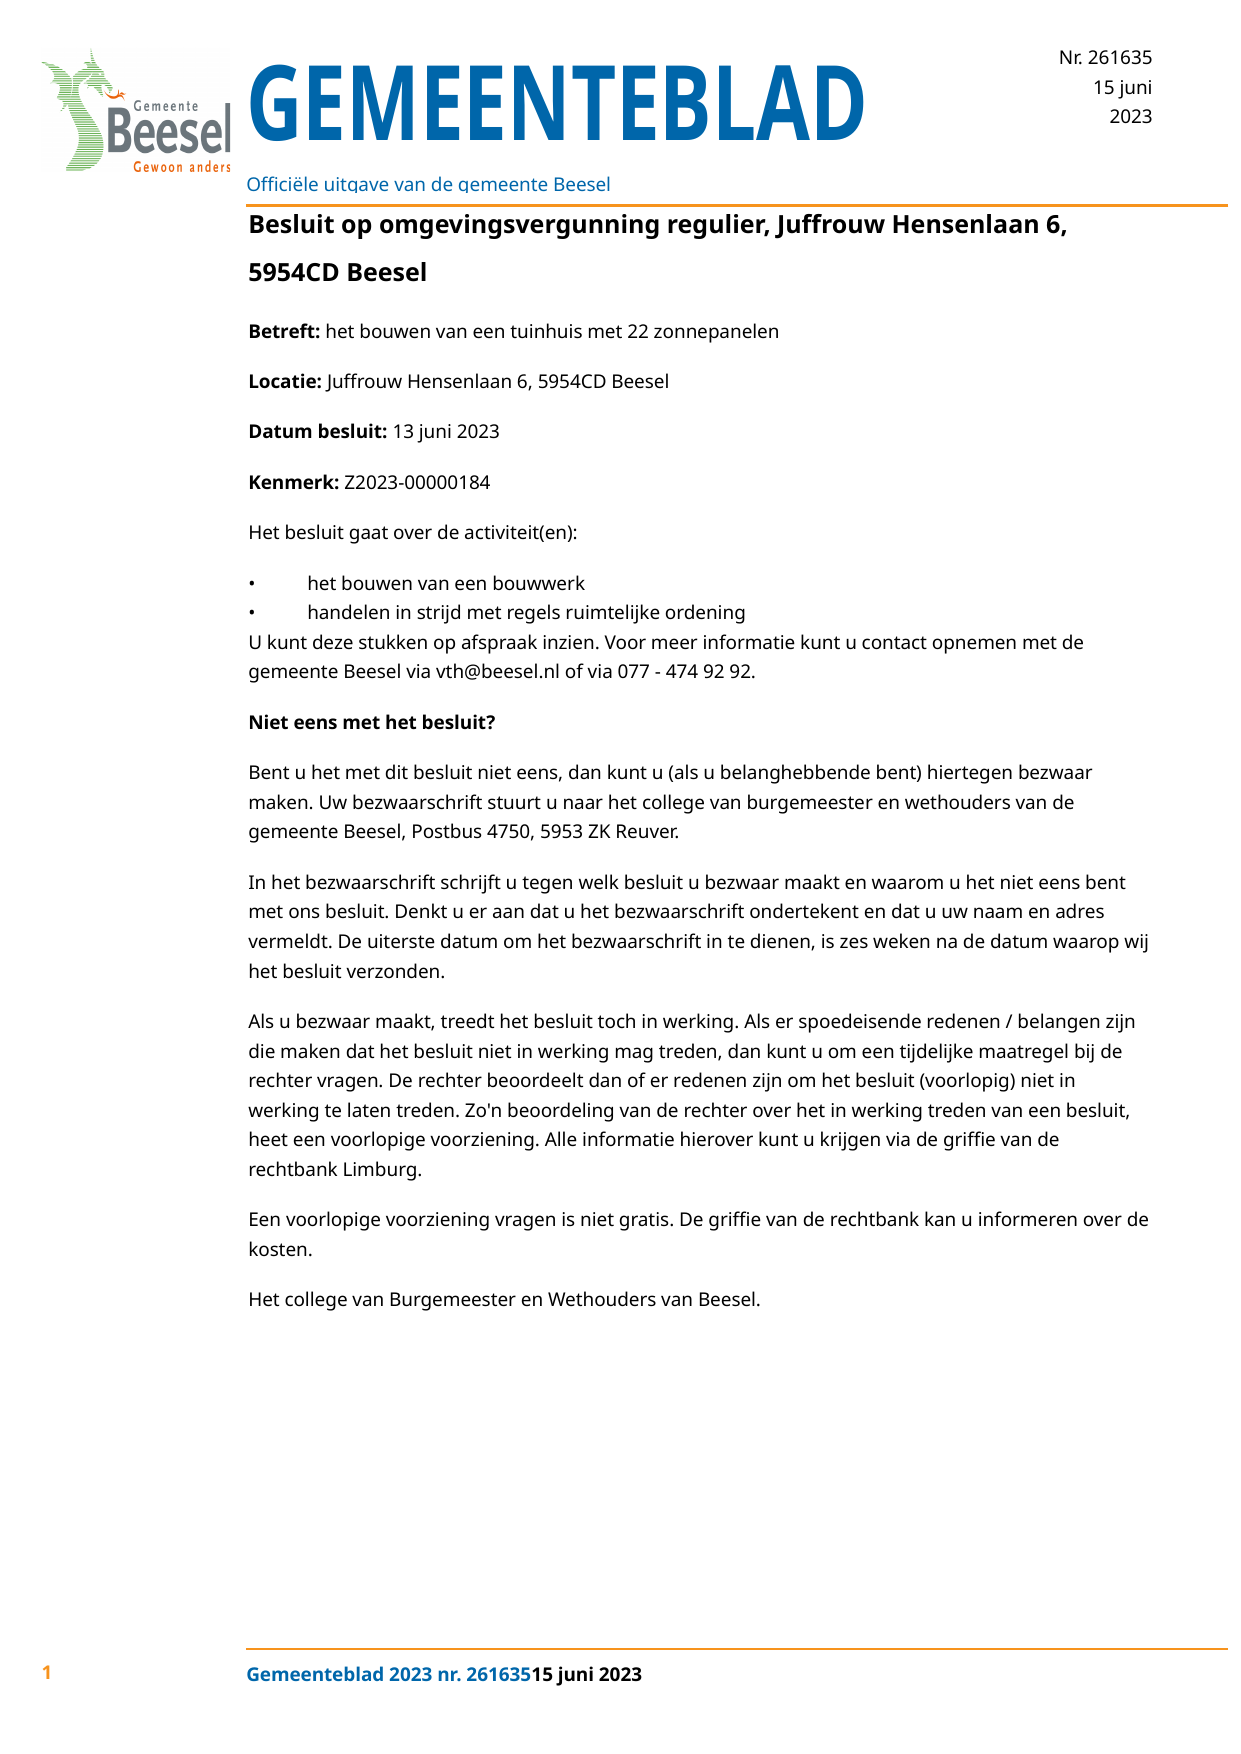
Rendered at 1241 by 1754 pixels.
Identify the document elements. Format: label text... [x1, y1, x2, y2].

text Locatie: Juffrouw Hensenlaan 6, 5954CD Beesel [248, 368, 1152, 394]
text Niet eens met het besluit? [248, 709, 1152, 735]
text Een voorlopige voorziening vragen is niet gratis. De griffie van de rechtbank kan u informeren over de kosten. [248, 1207, 1152, 1262]
list handelen in strijd met regels ruimtelijke ordening [248, 599, 1152, 625]
text Kenmerk: Z2023-00000184 [248, 469, 1152, 495]
picture [41, 47, 231, 172]
text In het bezwaarschrift schrijft u tegen welk besluit u bezwaar maakt en waarom u het niet eens bent met ons besluit. Denkt u er aan dat u het bezwaarschrift ondertekent en dat u uw naam en adres vermeldt. De uiterste datum om het bezwaarschrift in te dienen, is zes weken na de datum waarop wij het besluit verzonden. [248, 869, 1152, 984]
text Betreft: het bouwen van een tuinhuis met 22 zonnepanelen [248, 318, 1152, 344]
text Datum besluit: 13 juni 2023 [248, 419, 1152, 444]
text Besluit op omgevingsvergunning regulier, Juffrouw Hensenlaan 6, 5954CD Beesel [248, 207, 1152, 288]
text Als u bezwaar maakt, treedt het besluit toch in werking. Als er spoedeisende redenen / belangen zijn die maken dat het besluit niet in werking mag treden, dan kunt u om een tijdelijke maatregel bij de rechter vragen. De rechter beoordeelt dan of er redenen zijn om het besluit (voorlopig) niet in werking te laten treden. Zo'n beoordeling van de rechter over het in werking treden van een besluit, heet een voorlopige voorziening. Alle informatie hierover kunt u krijgen via de griffie van de rechtbank Limburg. [248, 1008, 1152, 1182]
list het bouwen van een bouwwerk [248, 570, 1152, 596]
text U kunt deze stukken op afspraak inzien. Voor meer informatie kunt u contact opnemen met de gemeente Beesel via vth@beesel.nl of via 077 - 474 92 92. [248, 629, 1152, 684]
text Het college van Burgemeester en Wethouders van Beesel. [248, 1287, 1152, 1312]
text Het besluit gaat over de activiteit(en): [248, 519, 1152, 545]
text Bent u het met dit besluit niet eens, dan kunt u (als u belanghebbende bent) hiertegen bezwaar maken. Uw bezwaarschrift stuurt u naar het college van burgemeester en wethouders van de gemeente Beesel, Postbus 4750, 5953 ZK Reuver. [248, 759, 1152, 844]
